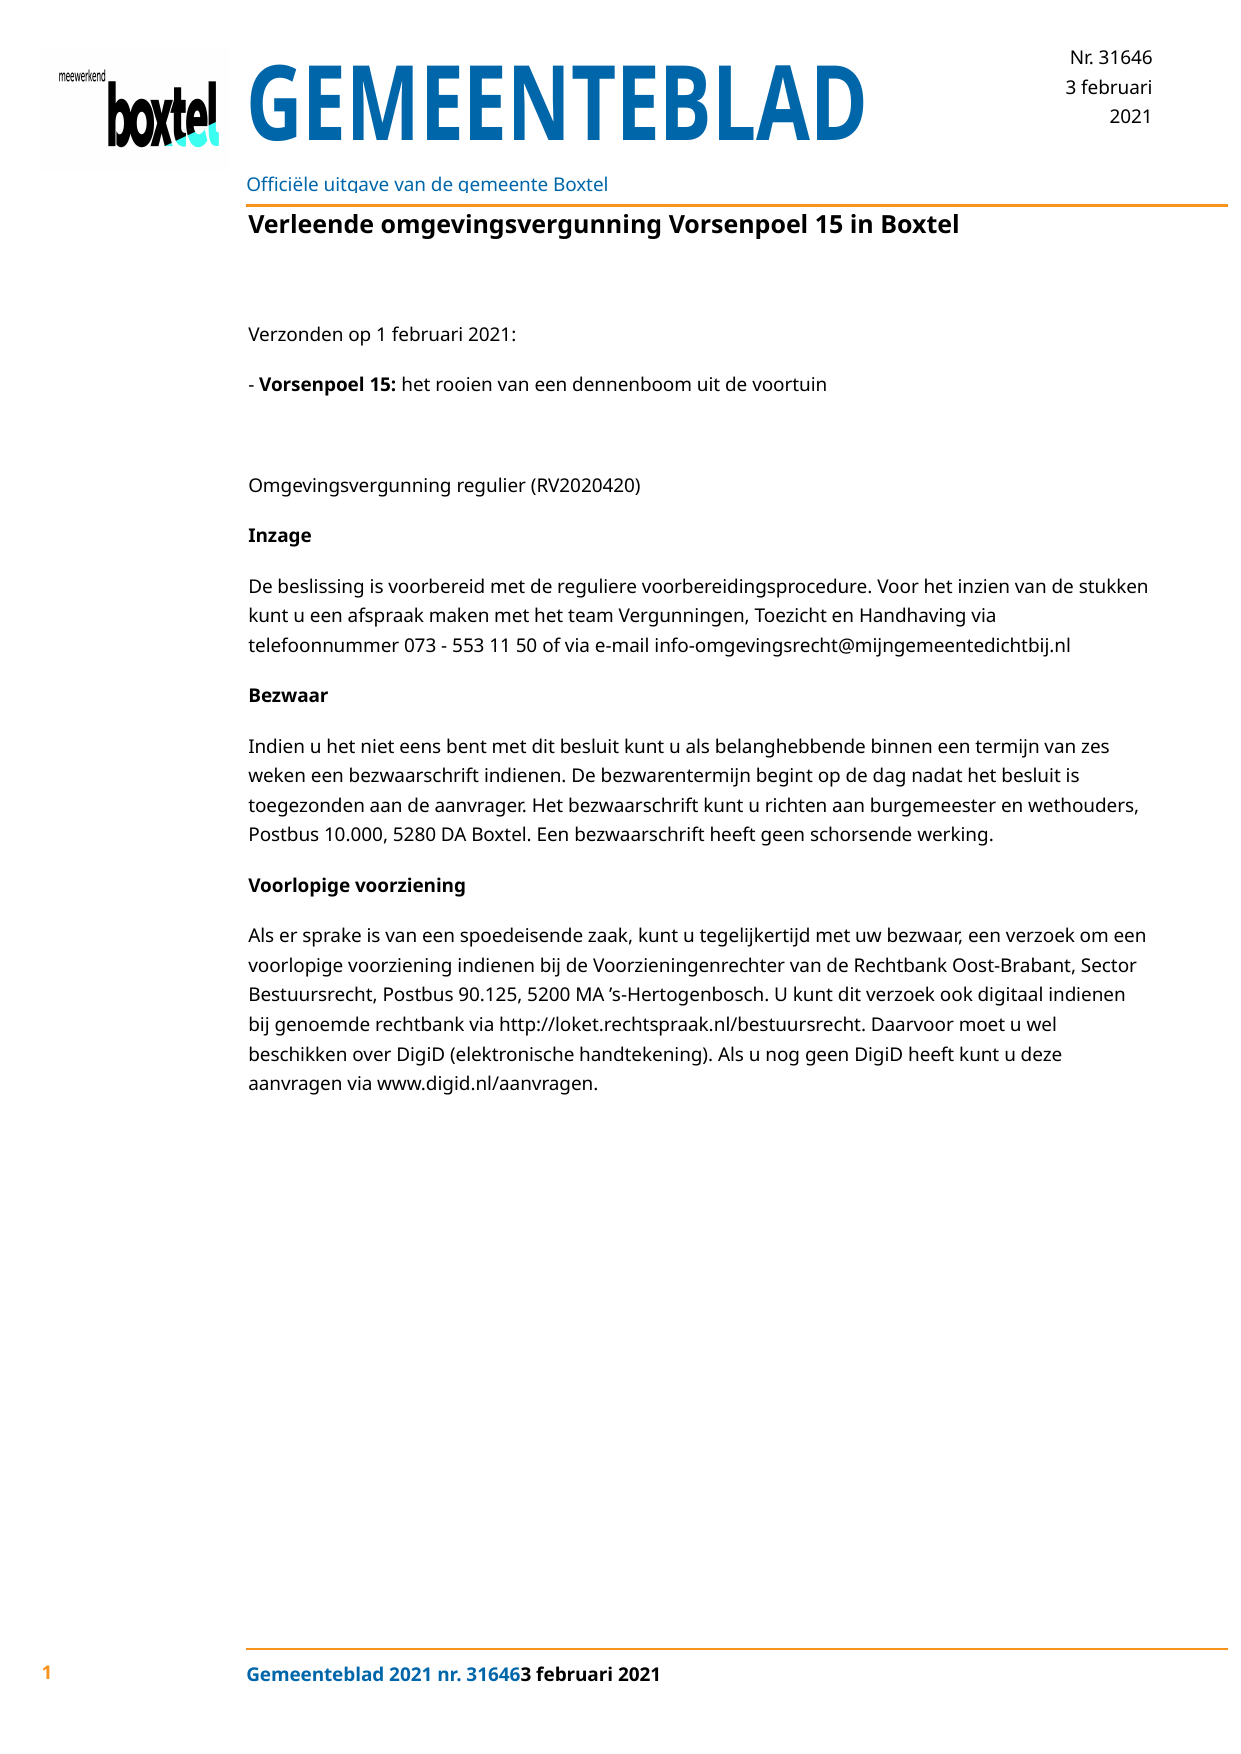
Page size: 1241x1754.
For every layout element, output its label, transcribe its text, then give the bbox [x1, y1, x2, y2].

text Verleende omgevingsvergunning Vorsenpoel 15 in Boxtel [248, 207, 1152, 241]
text Indien u het niet eens bent met dit besluit kunt u als belanghebbende binnen een termijn van zes weken een bezwaarschrift indienen. De bezwarentermijn begint op de dag nadat het besluit is toegezonden aan de aanvrager. Het bezwaarschrift kunt u richten aan burgemeester en wethouders, Postbus 10.000, 5280 DA Boxtel. Een bezwaarschrift heeft geen schorsende werking. [248, 733, 1152, 847]
text Inzage [248, 522, 1152, 548]
text Verzonden op 1 februari 2021: [248, 321, 1152, 346]
picture [41, 47, 231, 172]
text Omgevingsvergunning regulier (RV2020420) [248, 472, 1152, 498]
text - Vorsenpoel 15: het rooien van een dennenboom uit de voortuin [248, 371, 1152, 397]
text Bezwaar [248, 682, 1152, 708]
text Als er sprake is van een spoedeisende zaak, kunt u tegelijkertijd met uw bezwaar, een verzoek om een voorlopige voorziening indienen bij de Voorzieningenrechter van de Rechtbank Oost-Brabant, Sector Bestuursrecht, Postbus 90.125, 5200 MA ’s-Hertogenbosch. U kunt dit verzoek ook digitaal indienen bij genoemde rechtbank via http://loket.rechtspraak.nl/bestuursrecht. Daarvoor moet u wel beschikken over DigiD (elektronische handtekening). Als u nog geen DigiD heeft kunt u deze aanvragen via www.digid.nl/aanvragen. [248, 922, 1152, 1096]
text De beslissing is voorbereid met de reguliere voorbereidingsprocedure. Voor het inzien van de stukken kunt u een afspraak maken met het team Vergunningen, Toezicht en Handhaving via telefoonnummer 073 - 553 11 50 of via e-mail info-omgevingsrecht@mijngemeentedichtbij.nl [248, 573, 1152, 658]
text Voorlopige voorziening [248, 872, 1152, 898]
